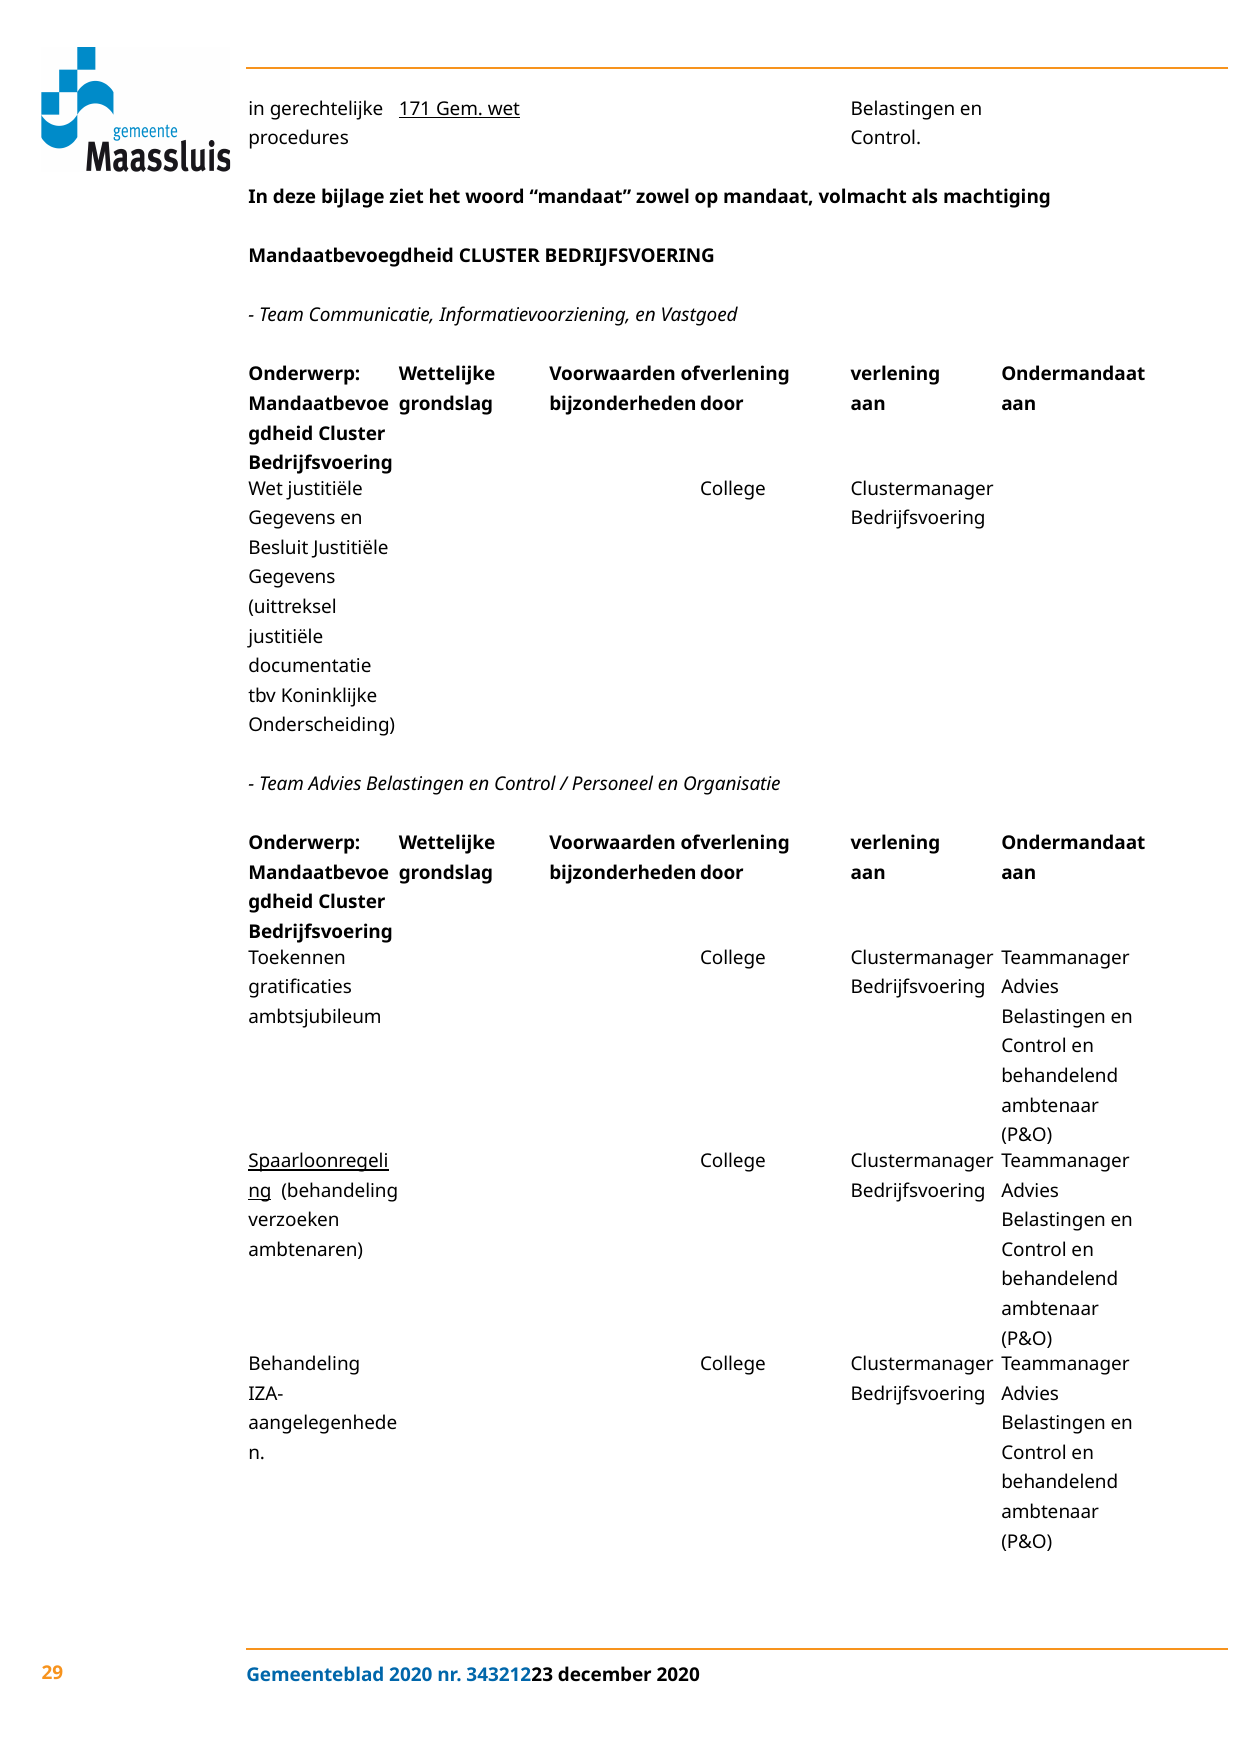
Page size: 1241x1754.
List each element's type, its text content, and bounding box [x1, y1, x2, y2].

table_header Ondermandaat aan [1001, 361, 1152, 475]
table_header Voorwaarden of bijzonderheden [549, 361, 700, 475]
table_cell Clustermanager Bedrijfsvoering [850, 1350, 1001, 1554]
table_header Onderwerp: Mandaatbevoegdheid Cluster Bedrijfsvoering [248, 361, 398, 475]
table_header Voorwaarden of bijzonderheden [549, 830, 700, 944]
text - Team Advies Belastingen en Control / Personeel en Organisatie [248, 770, 1152, 796]
text Mandaatbevoegdheid CLUSTER BEDRIJFSVOERING [248, 242, 1152, 268]
table_cell College [700, 1350, 850, 1554]
table_header Wettelijke grondslag [399, 830, 549, 944]
text - Team Communicatie, Informatievoorziening, en Vastgoed [248, 301, 1152, 327]
picture [41, 47, 77, 92]
table_header verlening aan [850, 830, 1001, 944]
table_cell [399, 475, 549, 737]
table_cell Teammanager Advies Belastingen en Control en behandelend ambtenaar (P&O) [1001, 1147, 1152, 1350]
table_cell [700, 95, 850, 150]
table_cell [549, 1350, 700, 1554]
table_cell [549, 944, 700, 1147]
picture [41, 47, 231, 172]
table_cell College [700, 1147, 850, 1350]
table_cell Clustermanager Bedrijfsvoering [850, 1147, 1001, 1350]
table_cell [399, 1350, 549, 1554]
table_header Wettelijke grondslag [399, 361, 549, 475]
table_cell in gerechtelijke procedures [248, 95, 398, 150]
table_cell Belastingen en Control. [850, 95, 1001, 150]
table_cell Teammanager Advies Belastingen en Control en behandelend ambtenaar (P&O) [1001, 1350, 1152, 1554]
table_cell College [700, 475, 850, 737]
table_cell Clustermanager Bedrijfsvoering [850, 475, 1001, 737]
table_cell [549, 475, 700, 737]
table_cell [1001, 95, 1152, 150]
table_cell Behandeling IZA-aangelegenheden. [248, 1350, 398, 1554]
table_header verlening door [700, 830, 850, 944]
table_cell [399, 1147, 549, 1350]
table_cell [549, 1147, 700, 1350]
table_cell Wet justitiële Gegevens en Besluit Justitiële Gegevens (uittreksel justitiële documentatie tbv Koninklijke Onderscheiding) [248, 475, 398, 737]
table_cell College [700, 944, 850, 1147]
table_cell Teammanager Advies Belastingen en Control en behandelend ambtenaar (P&O) [1001, 944, 1152, 1147]
table_cell 171 Gem. wet [399, 95, 549, 150]
text In deze bijlage ziet het woord “mandaat” zowel op mandaat, volmacht als machtiging [248, 183, 1152, 209]
table_cell Spaarloonregeling (behandeling verzoeken ambtenaren) [248, 1147, 398, 1350]
table_cell [1001, 475, 1152, 737]
table_header verlening aan [850, 361, 1001, 475]
table_cell Toekennen gratificaties ambtsjubileum [248, 944, 398, 1147]
table_header Onderwerp: Mandaatbevoegdheid Cluster Bedrijfsvoering [248, 830, 398, 944]
table_header verlening door [700, 361, 850, 475]
table_cell [549, 95, 700, 150]
table_cell [399, 944, 549, 1147]
table_cell Clustermanager Bedrijfsvoering [850, 944, 1001, 1147]
table_header Ondermandaat aan [1001, 830, 1152, 944]
